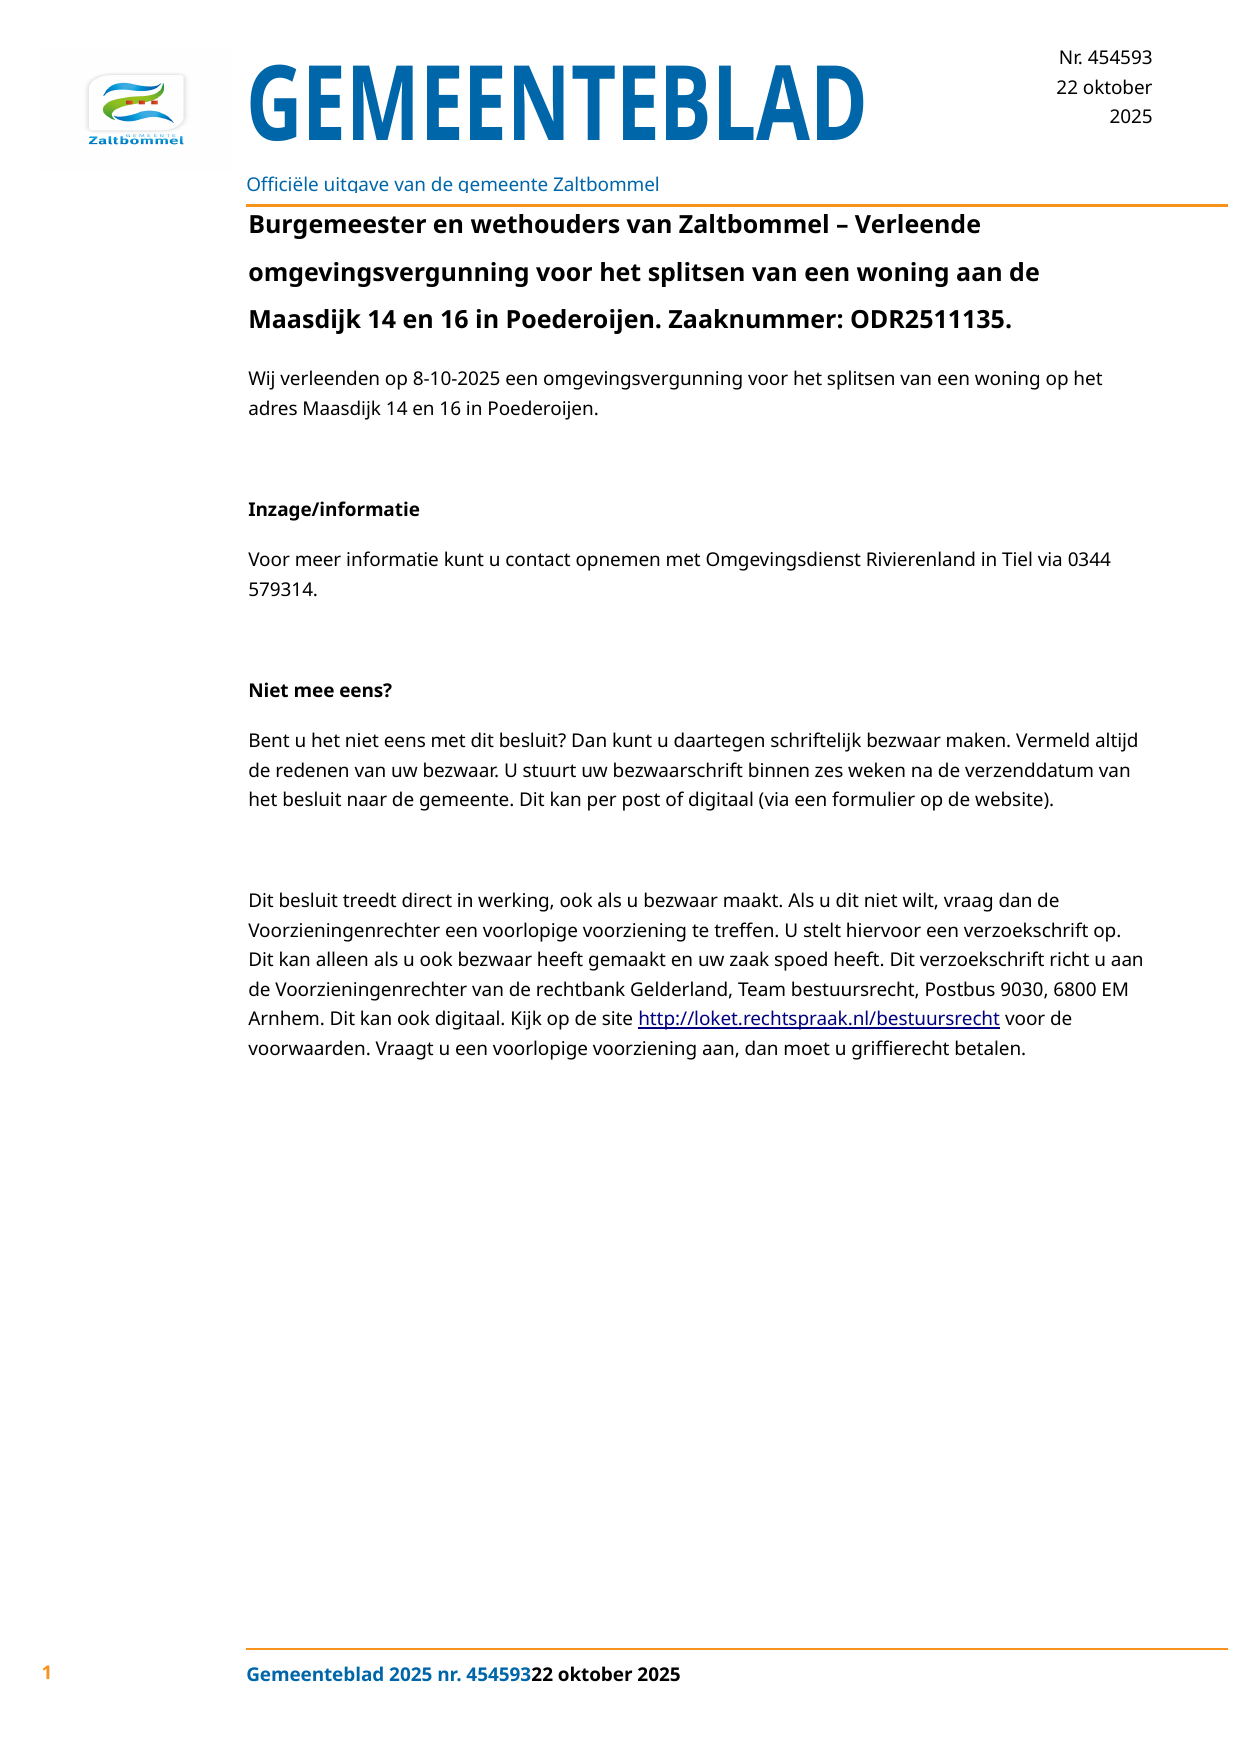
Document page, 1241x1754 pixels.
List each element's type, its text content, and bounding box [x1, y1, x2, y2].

picture [41, 47, 231, 172]
text Wij verleenden op 8-10-2025 een omgevingsvergunning voor het splitsen van een woning op het adres Maasdijk 14 en 16 in Poederoijen. [248, 366, 1152, 421]
text Niet mee eens? [248, 677, 1152, 702]
text Voor meer informatie kunt u contact opnemen met Omgevingsdienst Rivierenland in Tiel via 0344 579314. [248, 546, 1152, 602]
text Bent u het niet eens met dit besluit? Dan kunt u daartegen schriftelijk bezwaar maken. Vermeld altijd de redenen van uw bezwaar. U stuurt uw bezwaarschrift binnen zes weken na de verzenddatum van het besluit naar de gemeente. Dit kan per post of digitaal (via een formulier op de website). [248, 727, 1152, 812]
text Dit besluit treedt direct in werking, ook als u bezwaar maakt. Als u dit niet wilt, vraag dan de Voorzieningenrechter een voorlopige voorziening te treffen. U stelt hiervoor een verzoekschrift op. Dit kan alleen als u ook bezwaar heeft gemaakt en uw zaak spoed heeft. Dit verzoekschrift richt u aan de Voorzieningenrechter van de rechtbank Gelderland, Team bestuursrecht, Postbus 9030, 6800 EM Arnhem. Dit kan ook digitaal. Kijk op de site http://loket.rechtspraak.nl/bestuursrecht voor de voorwaarden. Vraagt u een voorlopige voorziening aan, dan moet u griffierecht betalen. [248, 887, 1152, 1061]
text Burgemeester en wethouders van Zaltbommel – Verleende omgevingsvergunning voor het splitsen van een woning aan de Maasdijk 14 en 16 in Poederoijen. Zaaknummer: ODR2511135. [248, 207, 1152, 336]
text Inzage/informatie [248, 496, 1152, 522]
